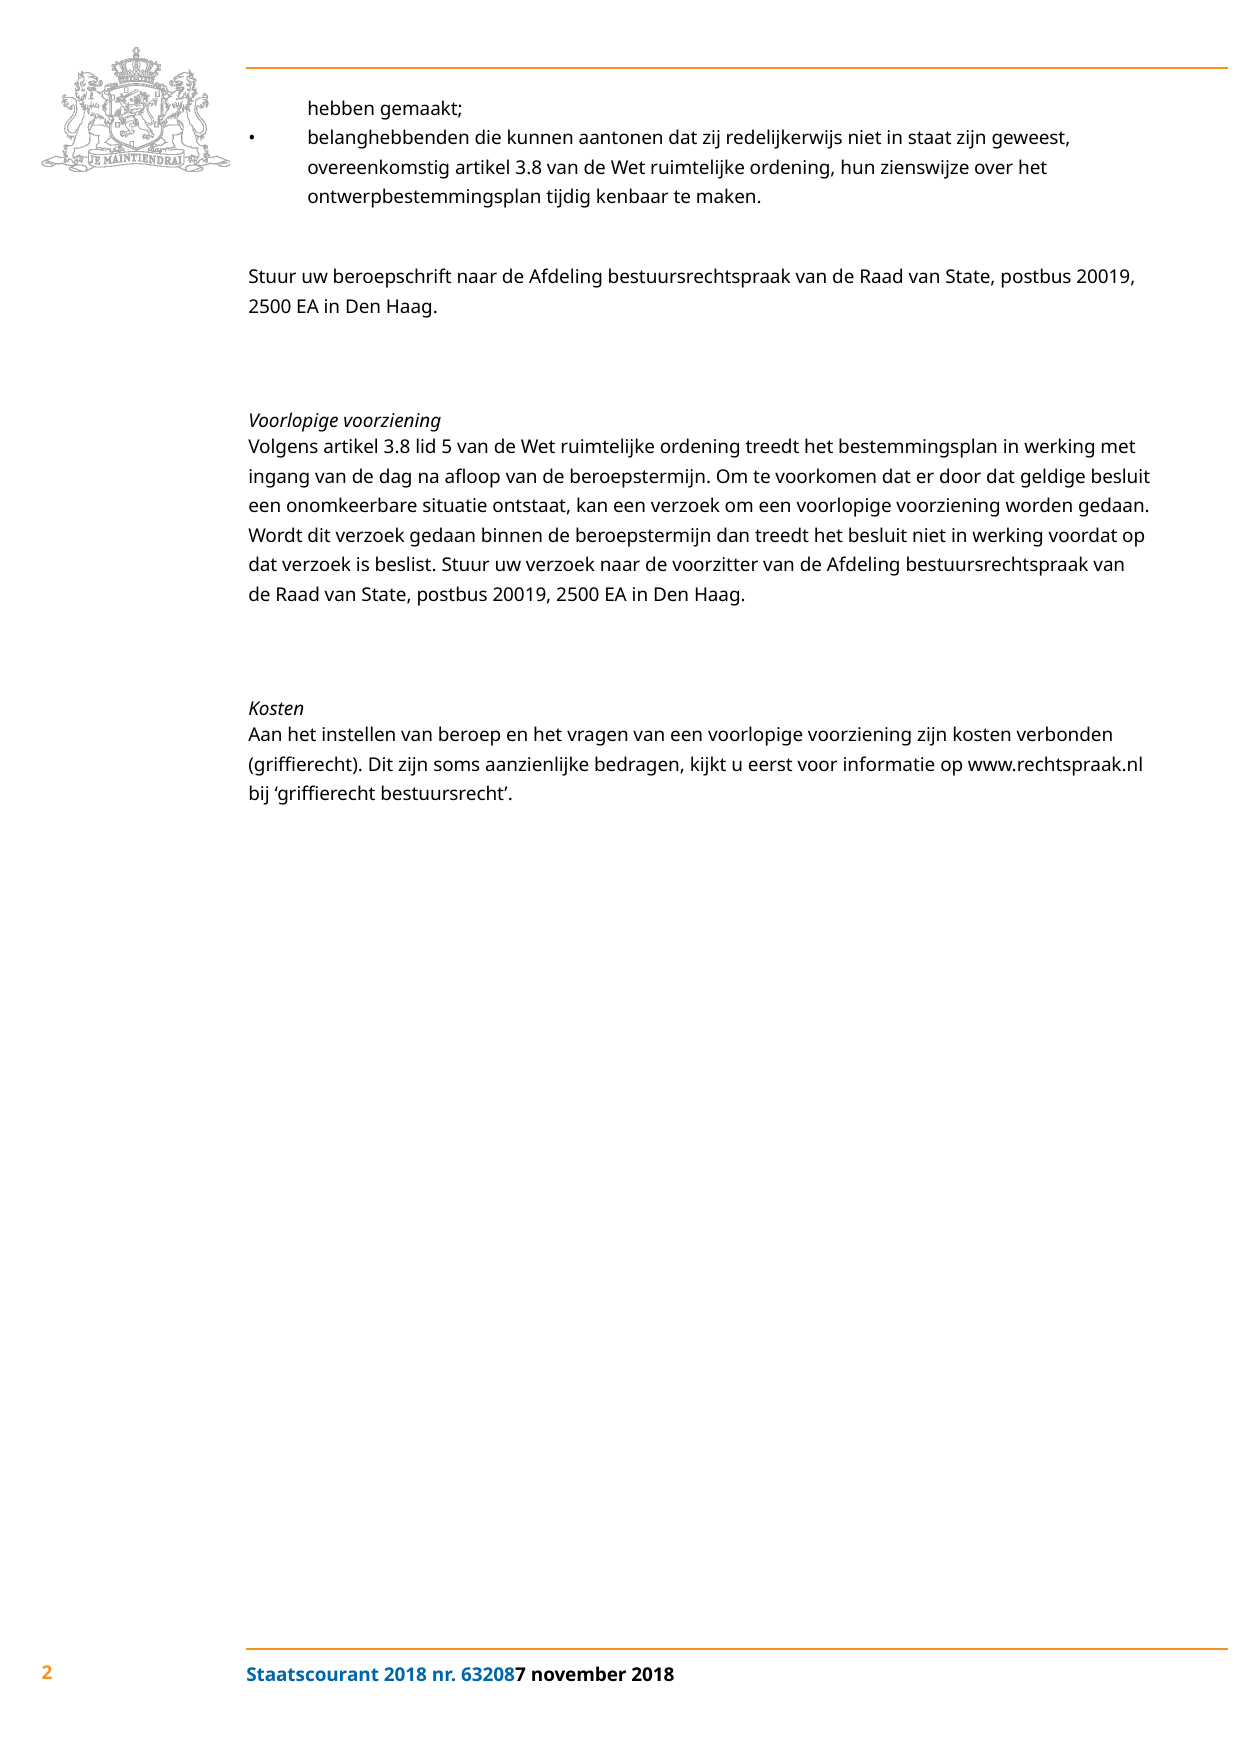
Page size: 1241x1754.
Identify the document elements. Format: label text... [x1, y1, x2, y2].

text Volgens artikel 3.8 lid 5 van de Wet ruimtelijke ordening treedt het bestemmingsplan in werking met ingang van de dag na afloop van de beroepstermijn. Om te voorkomen dat er door dat geldige besluit een onomkeerbare situatie ontstaat, kan een verzoek om een voorlopige voorziening worden gedaan. Wordt dit verzoek gedaan binnen de beroepstermijn dan treedt het besluit niet in werking voordat op dat verzoek is beslist. Stuur uw verzoek naar de voorzitter van de Afdeling bestuursrechtspraak van de Raad van State, postbus 20019, 2500 EA in Den Haag. [248, 433, 1152, 607]
text Aan het instellen van beroep en het vragen van een voorlopige voorziening zijn kosten verbonden (griffierecht). Dit zijn soms aanzienlijke bedragen, kijkt u eerst voor informatie op www.rechtspraak.nl bij ‘griffierecht bestuursrecht’. [248, 721, 1152, 806]
text Voorlopige voorziening [248, 407, 1152, 433]
list hebben gemaakt; [248, 95, 1152, 121]
list belanghebbenden die kunnen aantonen dat zij redelijkerwijs niet in staat zijn geweest, overeenkomstig artikel 3.8 van de Wet ruimtelijke ordening, hun zienswijze over het ontwerpbestemmingsplan tijdig kenbaar te maken. [248, 124, 1152, 209]
picture [41, 47, 231, 172]
text Stuur uw beroepschrift naar de Afdeling bestuursrechtspraak van de Raad van State, postbus 20019, 2500 EA in Den Haag. [248, 263, 1152, 319]
text Kosten [248, 696, 1152, 721]
